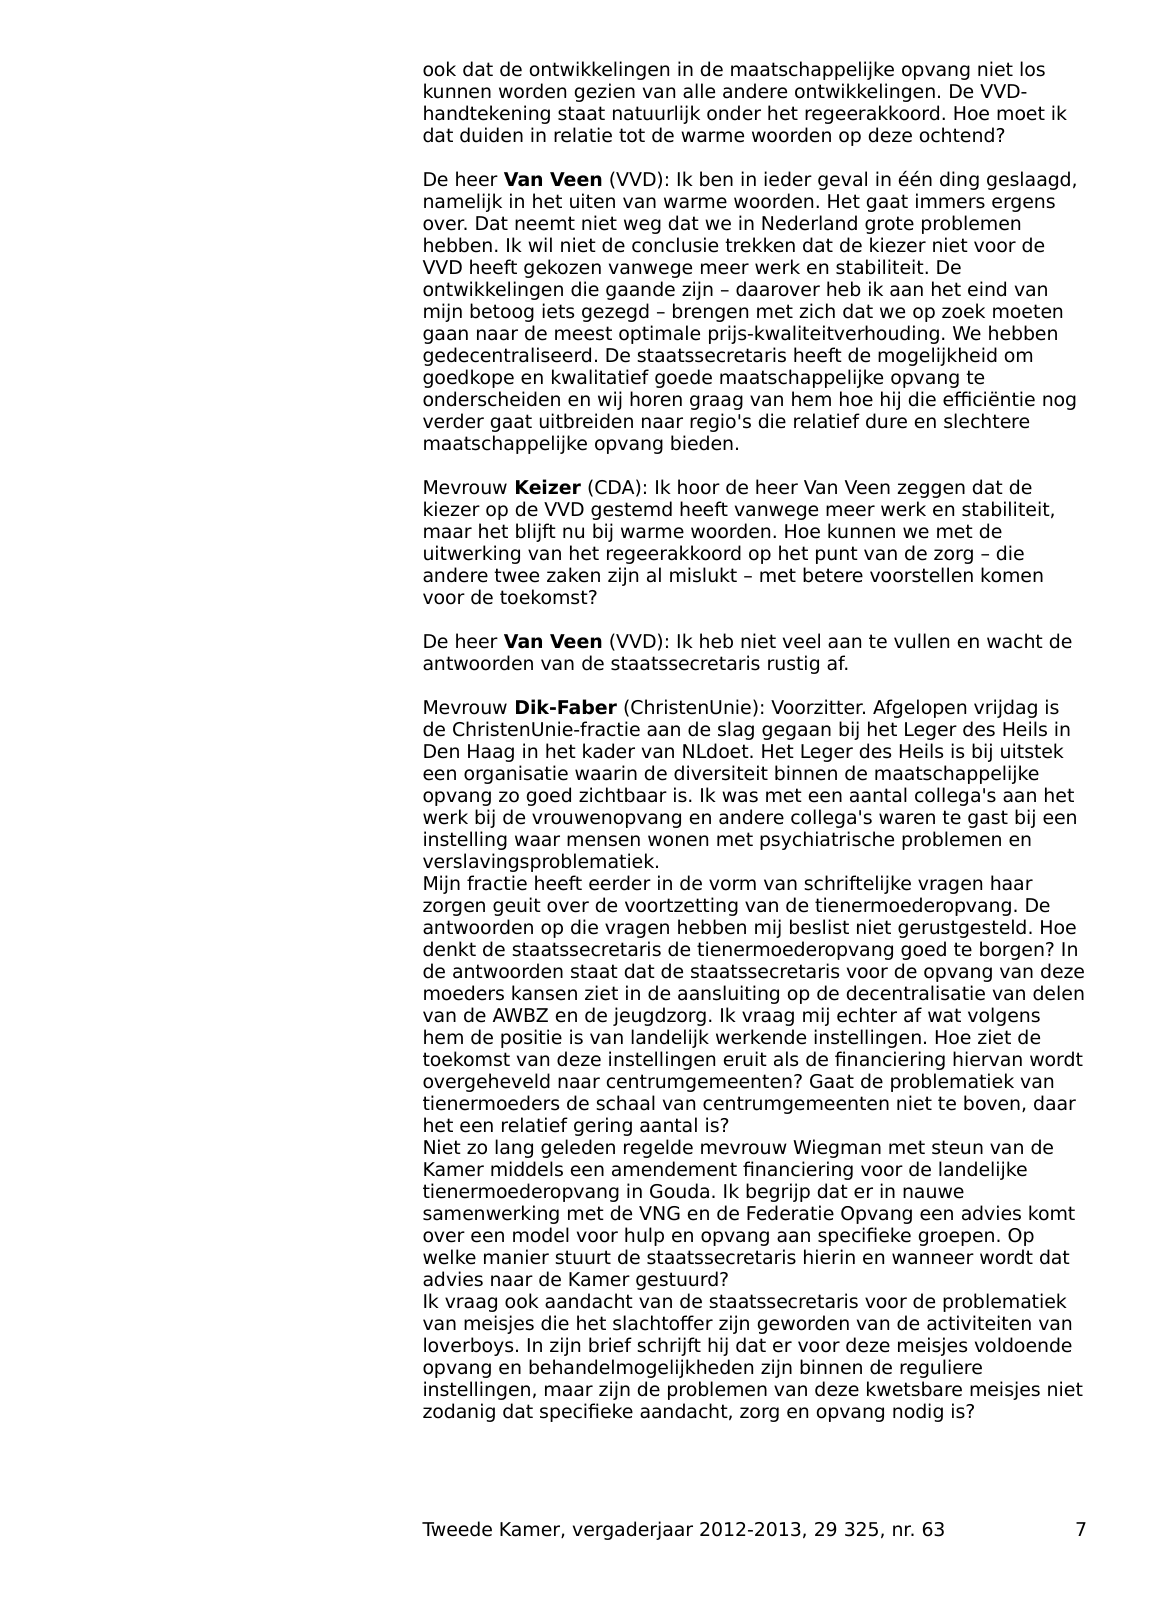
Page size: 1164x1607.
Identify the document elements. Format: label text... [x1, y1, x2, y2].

text De heer Van Veen (VVD): Ik heb niet veel aan te vullen en wacht de antwoorden van de staatssecretaris rustig af. [422, 631, 1087, 675]
text ook dat de ontwikkelingen in de maatschappelijke opvang niet los kunnen worden gezien van alle andere ontwikkelingen. De VVD-handtekening staat natuurlijk onder het regeerakkoord. Hoe moet ik dat duiden in relatie tot de warme woorden op deze ochtend? [422, 59, 1087, 147]
text De heer Van Veen (VVD): Ik ben in ieder geval in één ding geslaagd, namelijk in het uiten van warme woorden. Het gaat immers ergens over. Dat neemt niet weg dat we in Nederland grote problemen hebben. Ik wil niet de conclusie trekken dat de kiezer niet voor de VVD heeft gekozen vanwege meer werk en stabiliteit. De ontwikkelingen die gaande zijn – daarover heb ik aan het eind van mijn betoog iets gezegd – brengen met zich dat we op zoek moeten gaan naar de meest optimale prijs-kwaliteitverhouding. We hebben gedecentraliseerd. De staatssecretaris heeft de mogelijkheid om goedkope en kwalitatief goede maatschappelijke opvang te onderscheiden en wij horen graag van hem hoe hij die efficiëntie nog verder gaat uitbreiden naar regio's die relatief dure en slechtere maatschappelijke opvang bieden. [422, 169, 1087, 455]
text Ik vraag ook aandacht van de staatssecretaris voor de problematiek van meisjes die het slachtoffer zijn geworden van de activiteiten van loverboys. In zijn brief schrijft hij dat er voor deze meisjes voldoende opvang en behandelmogelijkheden zijn binnen de reguliere instellingen, maar zijn de problemen van deze kwetsbare meisjes niet zodanig dat specifieke aandacht, zorg en opvang nodig is? [422, 1291, 1087, 1423]
text Niet zo lang geleden regelde mevrouw Wiegman met steun van de Kamer middels een amendement financiering voor de landelijke tienermoederopvang in Gouda. Ik begrijp dat er in nauwe samenwerking met de VNG en de Federatie Opvang een advies komt over een model voor hulp en opvang aan specifieke groepen. Op welke manier stuurt de staatssecretaris hierin en wanneer wordt dat advies naar de Kamer gestuurd? [422, 1137, 1087, 1291]
text Mevrouw Dik-Faber (ChristenUnie): Voorzitter. Afgelopen vrijdag is de ChristenUnie-fractie aan de slag gegaan bij het Leger des Heils in Den Haag in het kader van NLdoet. Het Leger des Heils is bij uitstek een organisatie waarin de diversiteit binnen de maatschappelijke opvang zo goed zichtbaar is. Ik was met een aantal collega's aan het werk bij de vrouwenopvang en andere collega's waren te gast bij een instelling waar mensen wonen met psychiatrische problemen en verslavingsproblematiek. [422, 697, 1087, 873]
text Mevrouw Keizer (CDA): Ik hoor de heer Van Veen zeggen dat de kiezer op de VVD gestemd heeft vanwege meer werk en stabiliteit, maar het blijft nu bij warme woorden. Hoe kunnen we met de uitwerking van het regeerakkoord op het punt van de zorg – die andere twee zaken zijn al mislukt – met betere voorstellen komen voor de toekomst? [422, 477, 1087, 609]
text Mijn fractie heeft eerder in de vorm van schriftelijke vragen haar zorgen geuit over de voortzetting van de tienermoederopvang. De antwoorden op die vragen hebben mij beslist niet gerustgesteld. Hoe denkt de staatssecretaris de tienermoederopvang goed te borgen? In de antwoorden staat dat de staatssecretaris voor de opvang van deze moeders kansen ziet in de aansluiting op de decentralisatie van delen van de AWBZ en de jeugdzorg. Ik vraag mij echter af wat volgens hem de positie is van landelijk werkende instellingen. Hoe ziet de toekomst van deze instellingen eruit als de financiering hiervan wordt overgeheveld naar centrumgemeenten? Gaat de problematiek van tienermoeders de schaal van centrumgemeenten niet te boven, daar het een relatief gering aantal is? [422, 873, 1087, 1137]
